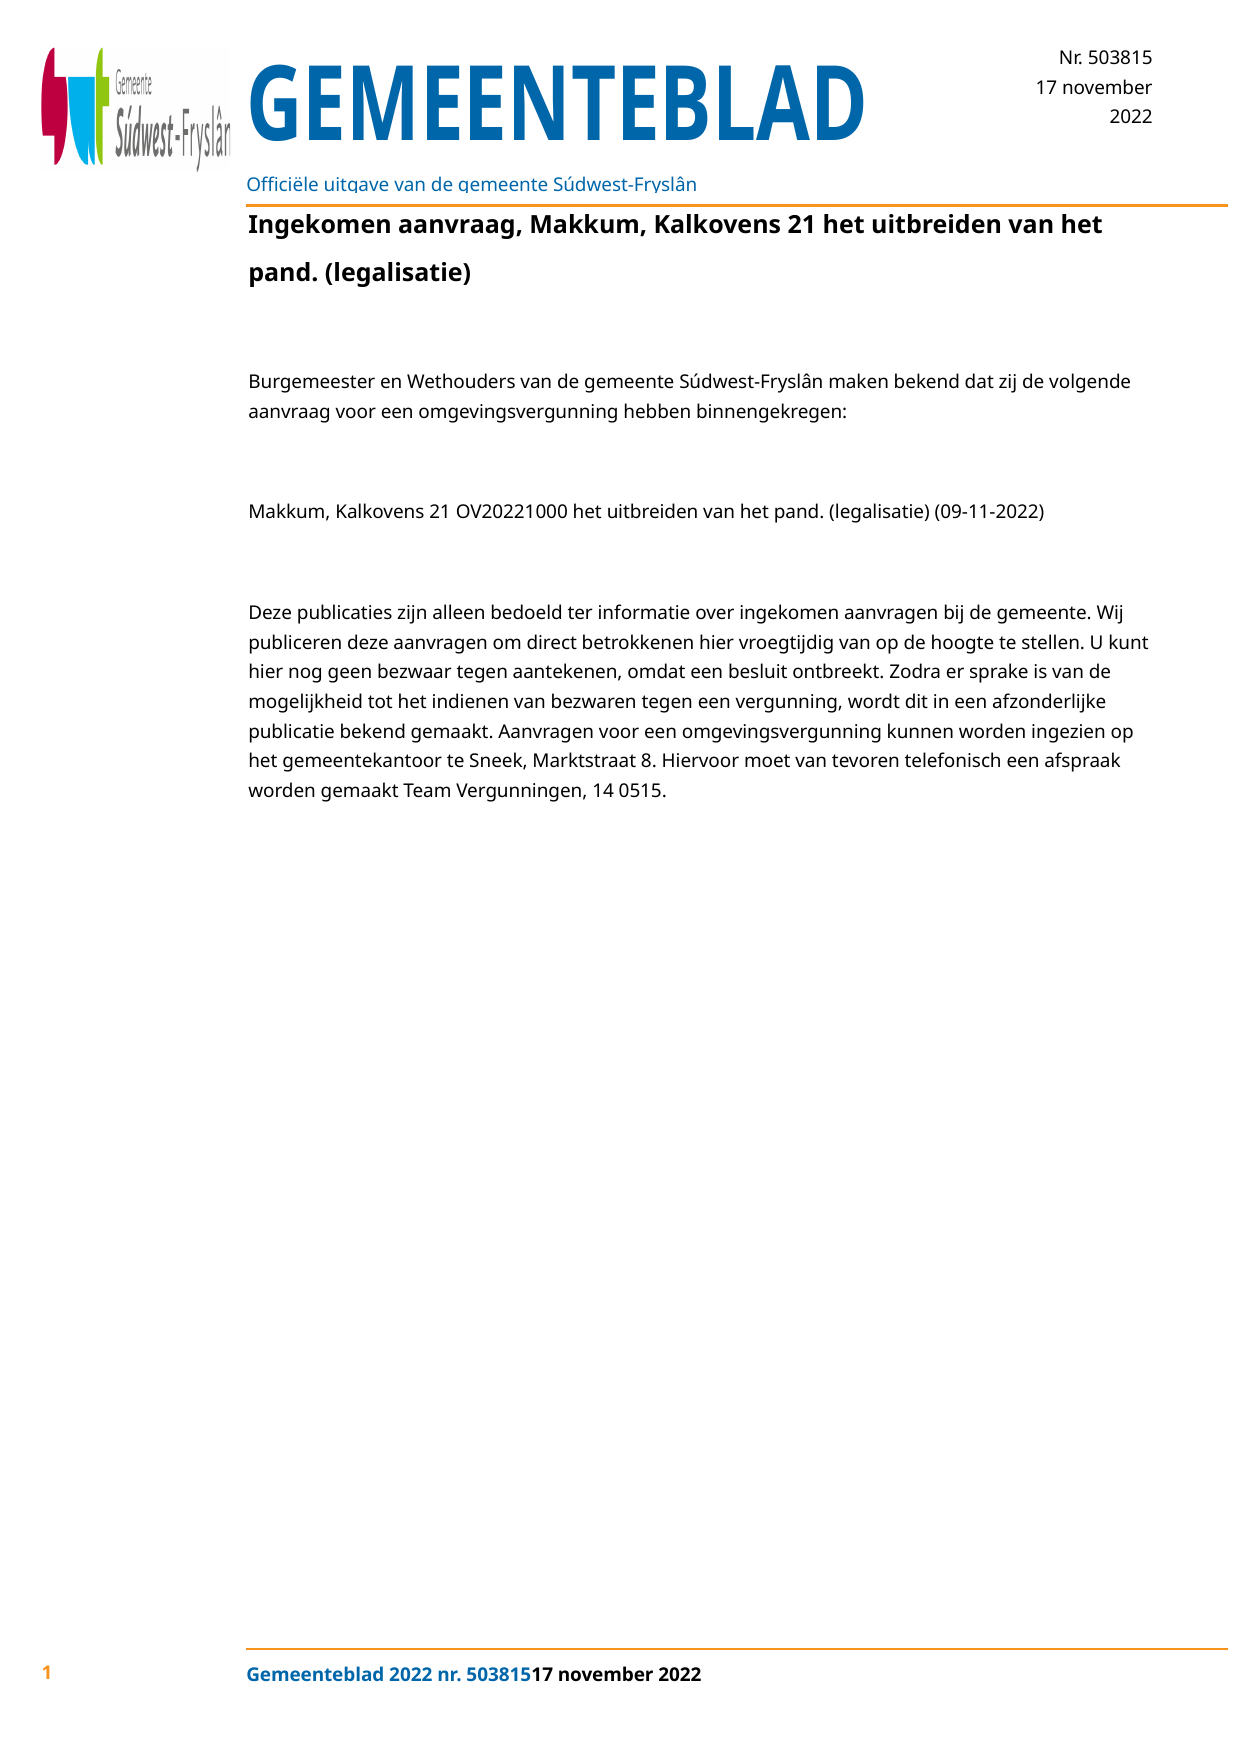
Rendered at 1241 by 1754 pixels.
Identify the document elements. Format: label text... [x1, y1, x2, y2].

text Deze publicaties zijn alleen bedoeld ter informatie over ingekomen aanvragen bij de gemeente. Wij publiceren deze aanvragen om direct betrokkenen hier vroegtijdig van op de hoogte te stellen. U kunt hier nog geen bezwaar tegen aantekenen, omdat een besluit ontbreekt. Zodra er sprake is van de mogelijkheid tot het indienen van bezwaren tegen een vergunning, wordt dit in een afzonderlijke publicatie bekend gemaakt. Aanvragen voor een omgevingsvergunning kunnen worden ingezien op het gemeentekantoor te Sneek, Marktstraat 8. Hiervoor moet van tevoren telefonisch een afspraak worden gemaakt Team Vergunningen, 14 0515. [248, 599, 1152, 803]
text Makkum, Kalkovens 21 OV20221000 het uitbreiden van het pand. (legalisatie) (09-11-2022) [248, 499, 1152, 524]
picture [41, 47, 231, 172]
text Burgemeester en Wethouders van de gemeente Súdwest-Fryslân maken bekend dat zij de volgende aanvraag voor een omgevingsvergunning hebben binnengekregen: [248, 368, 1152, 424]
text Ingekomen aanvraag, Makkum, Kalkovens 21 het uitbreiden van het pand. (legalisatie) [248, 207, 1152, 288]
